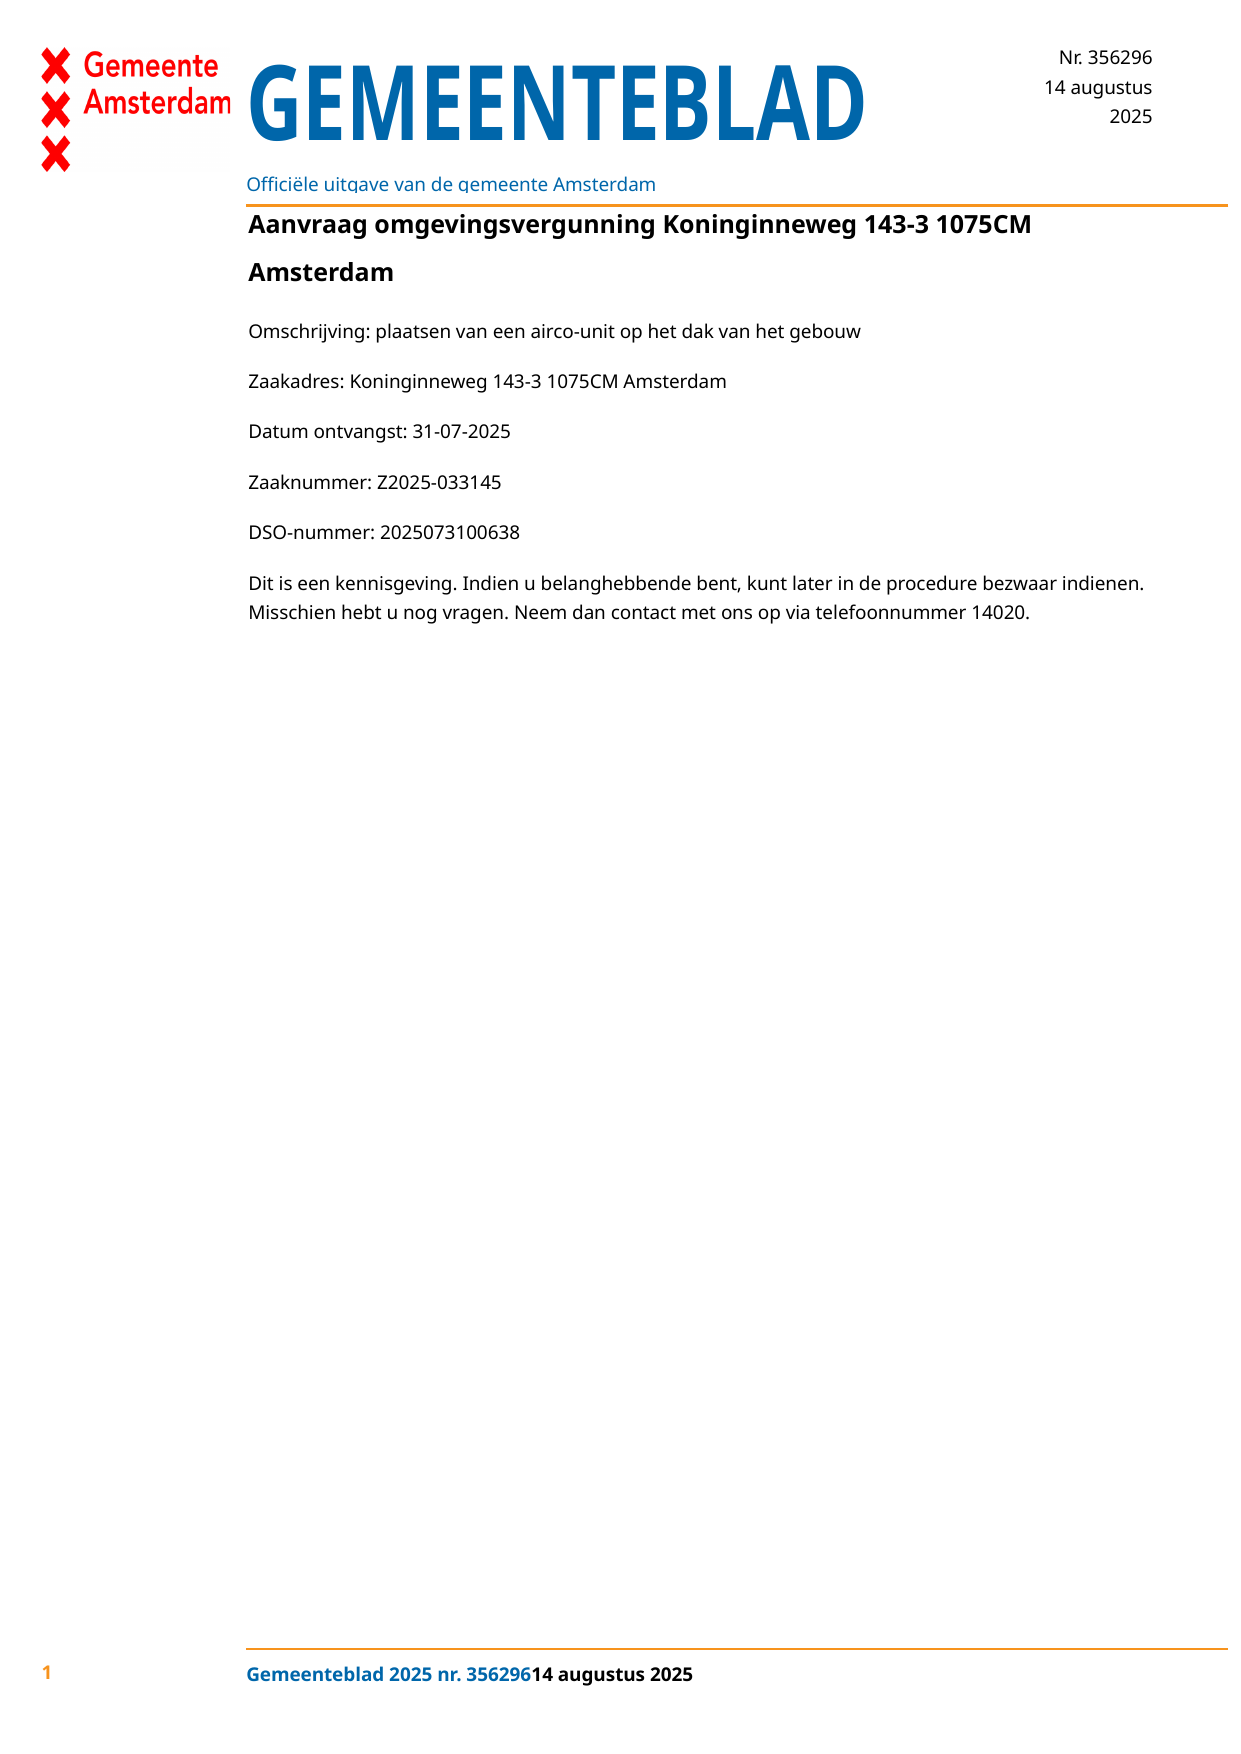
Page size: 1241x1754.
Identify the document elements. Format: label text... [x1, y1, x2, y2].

text Aanvraag omgevingsvergunning Koninginneweg 143-3 1075CM Amsterdam [248, 207, 1152, 288]
text Omschrijving: plaatsen van een airco-unit op het dak van het gebouw [248, 318, 1152, 344]
text Datum ontvangst: 31-07-2025 [248, 419, 1152, 444]
text Zaakadres: Koninginneweg 143-3 1075CM Amsterdam [248, 368, 1152, 394]
text Zaaknummer: Z2025-033145 [248, 469, 1152, 495]
picture [41, 47, 231, 172]
text Dit is een kennisgeving. Indien u belanghebbende bent, kunt later in de procedure bezwaar indienen. Misschien hebt u nog vragen. Neem dan contact met ons op via telefoonnummer 14020. [248, 570, 1152, 625]
text DSO-nummer: 2025073100638 [248, 519, 1152, 545]
